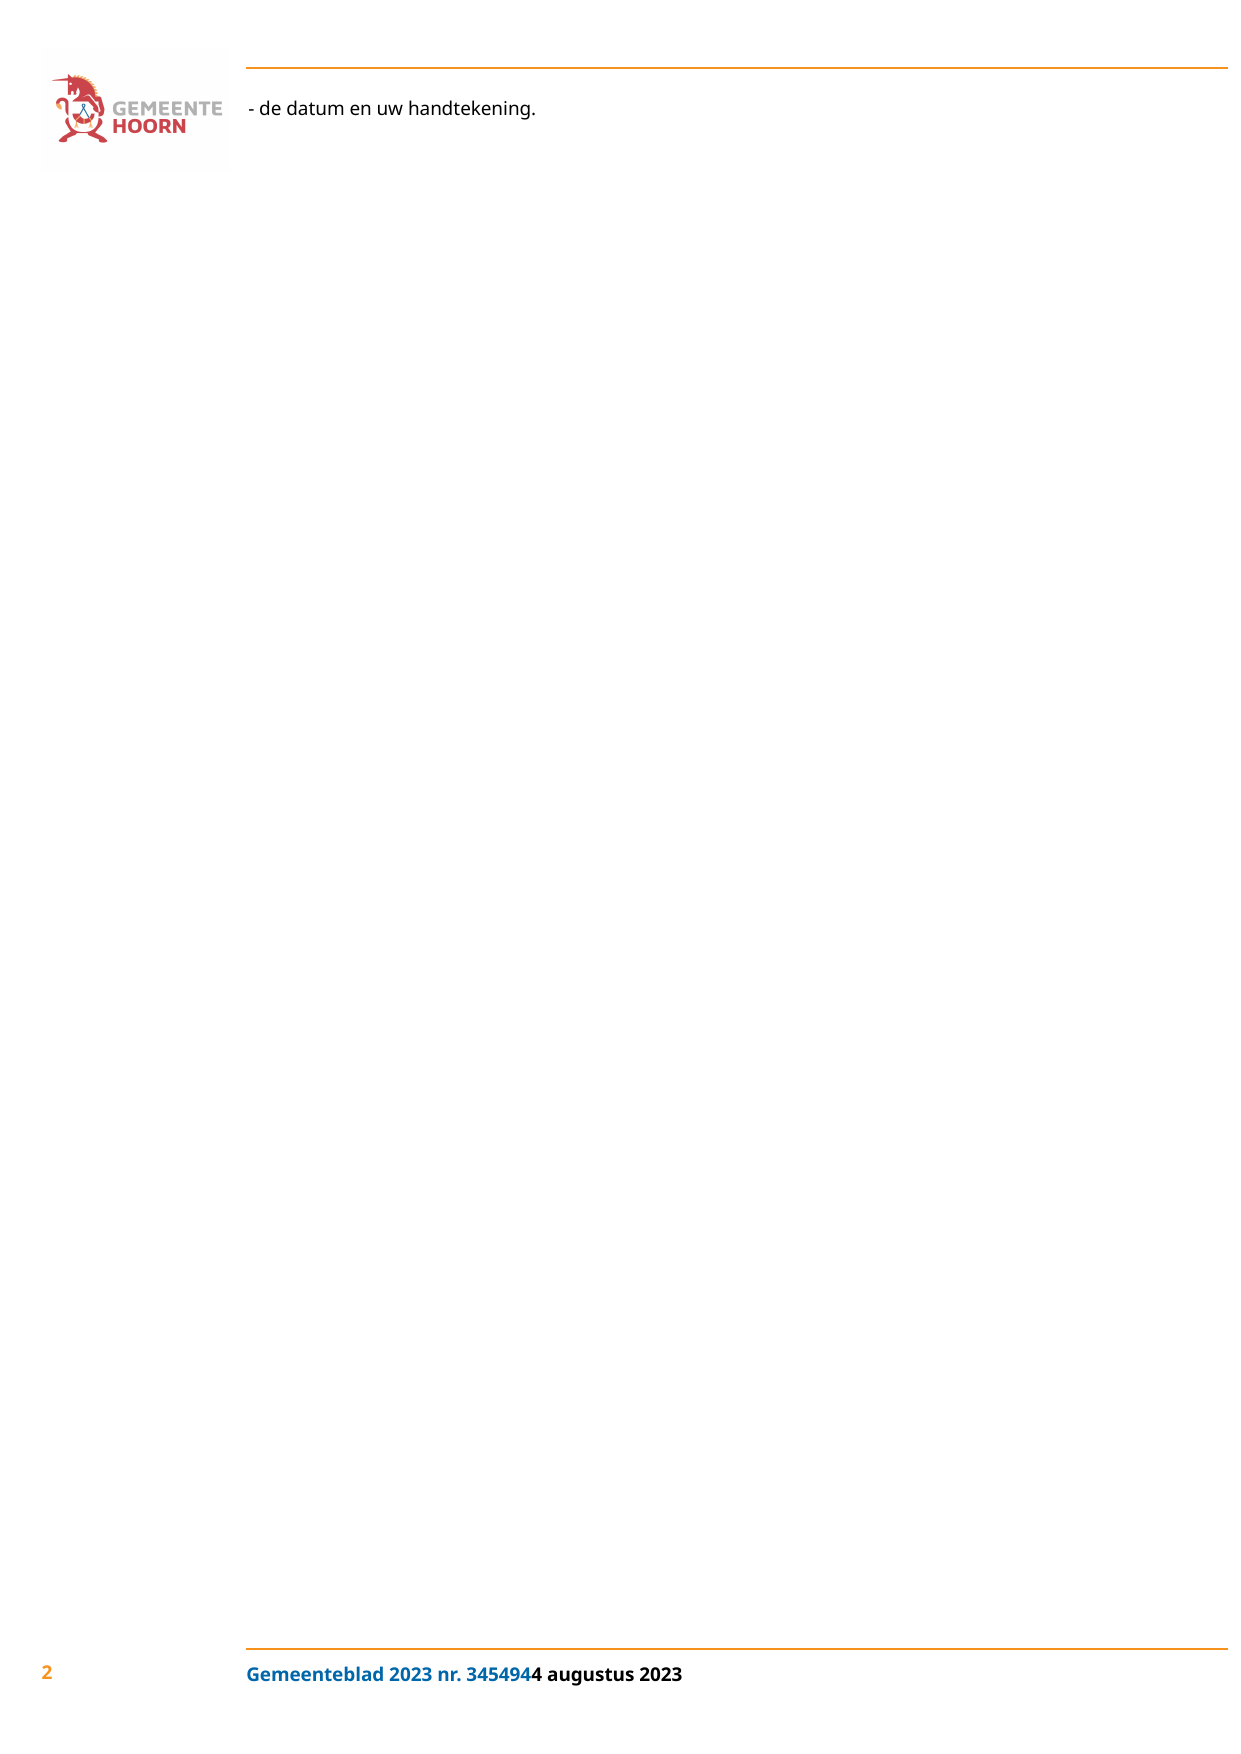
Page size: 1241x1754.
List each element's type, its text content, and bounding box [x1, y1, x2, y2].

picture [41, 47, 231, 172]
text - de datum en uw handtekening. [248, 95, 1152, 121]
